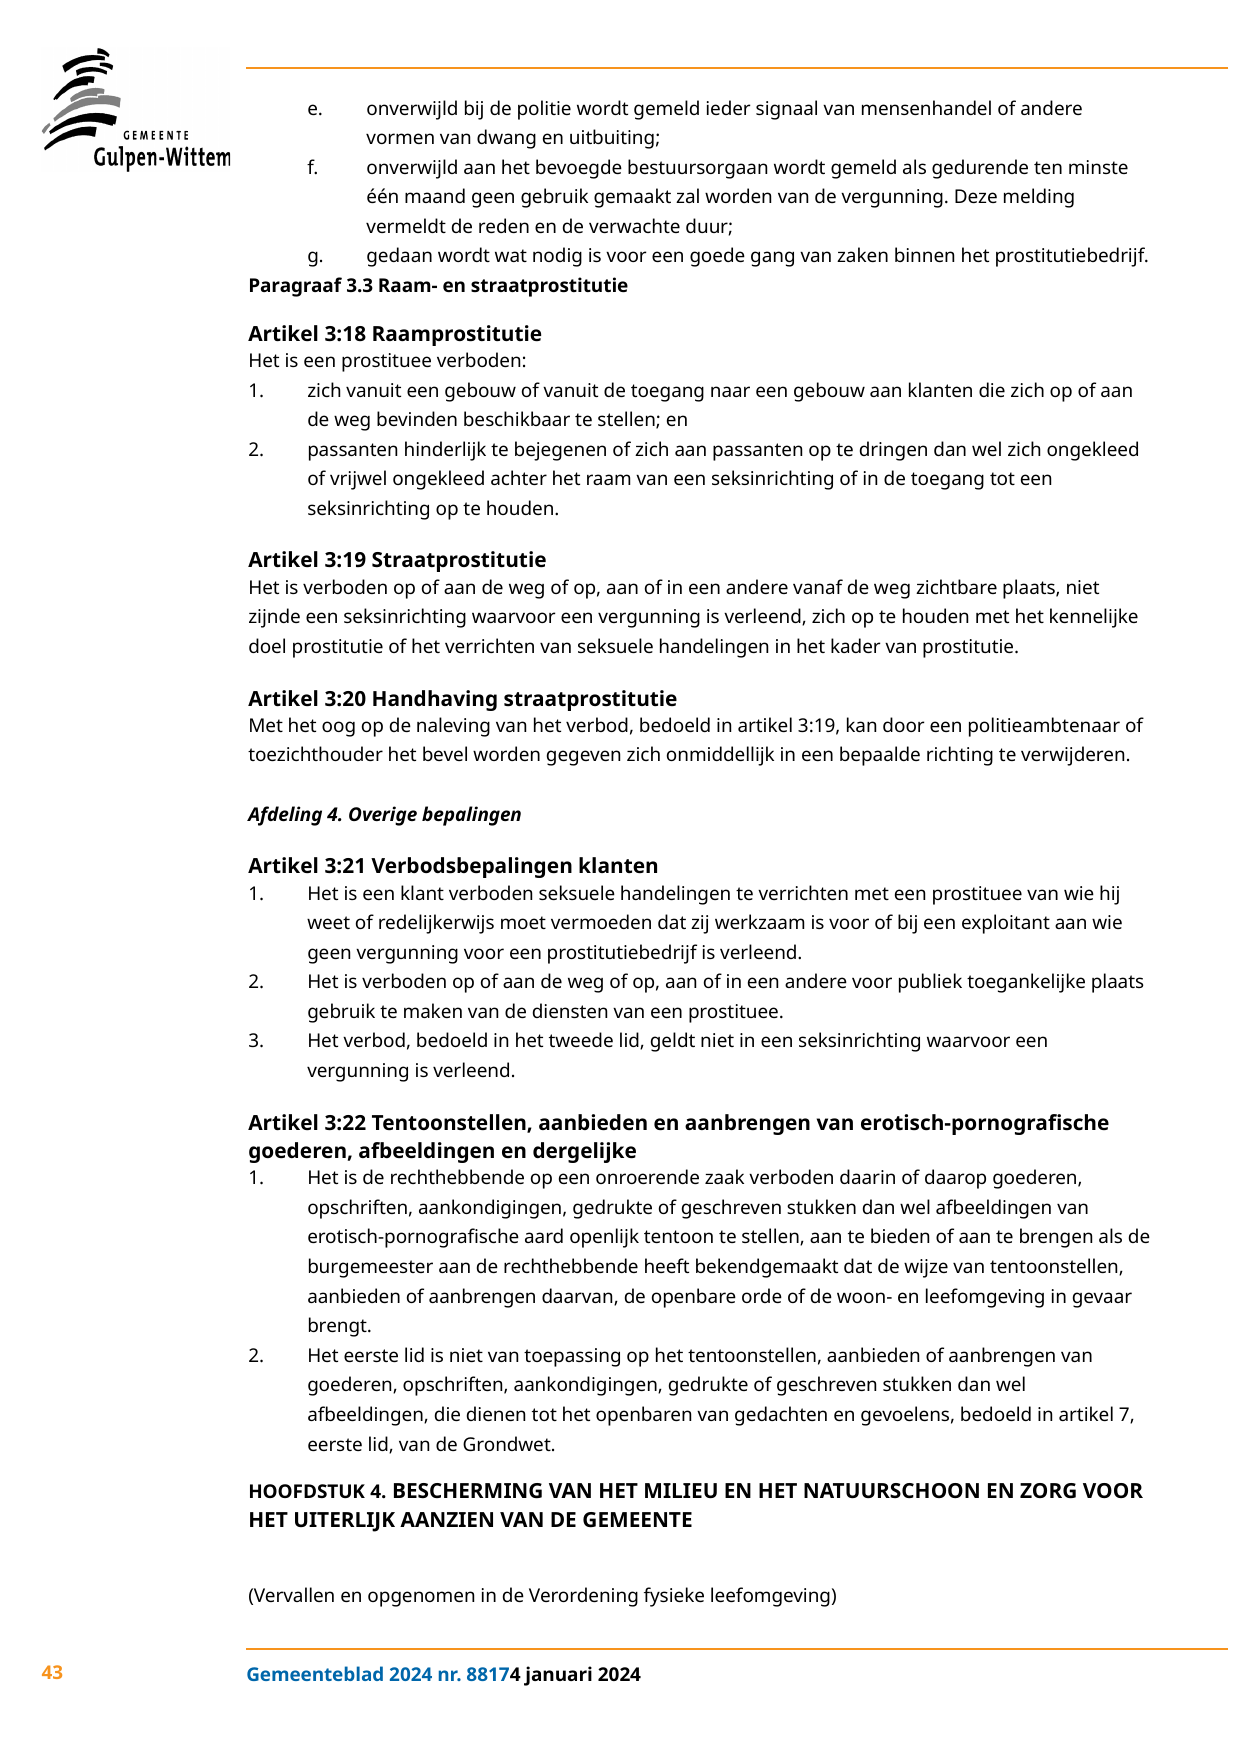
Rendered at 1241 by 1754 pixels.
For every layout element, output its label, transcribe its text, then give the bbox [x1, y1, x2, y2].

text HOOFDSTUK 4. BESCHERMING VAN HET MILIEU EN HET NATUURSCHOON EN ZORG VOOR HET UITERLIJK AANZIEN VAN DE GEMEENTE [248, 1476, 1152, 1533]
text Artikel 3:18 Raamprostitutie [248, 319, 1152, 347]
text Artikel 3:21 Verbodsbepalingen klanten [248, 851, 1152, 880]
text Artikel 3:20 Handhaving straatprostitutie [248, 684, 1152, 712]
text Artikel 3:19 Straatprostitutie [248, 546, 1152, 574]
list Het is verboden op of aan de weg of op, aan of in een andere voor publiek toegankelijke plaats gebruik te maken van de diensten van een prostituee. [248, 968, 1152, 1024]
list onverwijld bij de politie wordt gemeld ieder signaal van mensenhandel of andere vormen van dwang en uitbuiting; [307, 95, 1152, 150]
text Het is een prostituee verboden: [248, 347, 1152, 373]
list zich vanuit een gebouw of vanuit de toegang naar een gebouw aan klanten die zich op of aan de weg bevinden beschikbaar te stellen; en [248, 377, 1152, 432]
text Artikel 3:22 Tentoonstellen, aanbieden en aanbrengen van erotisch-pornografische goederen, afbeeldingen en dergelijke [248, 1108, 1152, 1164]
list Het is een klant verboden seksuele handelingen te verrichten met een prostituee van wie hij weet of redelijkerwijs moet vermoeden dat zij werkzaam is voor of bij een exploitant aan wie geen vergunning voor een prostitutiebedrijf is verleend. [248, 880, 1152, 964]
text Paragraaf 3.3 Raam- en straatprostitutie [248, 272, 1152, 298]
text (Vervallen en opgenomen in de Verordening fysieke leefomgeving) [248, 1582, 1152, 1608]
list passanten hinderlijk te bejegenen of zich aan passanten op te dringen dan wel zich ongekleed of vrijwel ongekleed achter het raam van een seksinrichting of in de toegang tot een seksinrichting op te houden. [248, 436, 1152, 521]
list Het eerste lid is niet van toepassing op het tentoonstellen, aanbieden of aanbrengen van goederen, opschriften, aankondigingen, gedrukte of geschreven stukken dan wel afbeeldingen, die dienen tot het openbaren van gedachten en gevoelens, bedoeld in artikel 7, eerste lid, van de Grondwet. [248, 1342, 1152, 1456]
list Het is de rechthebbende op een onroerende zaak verboden daarin of daarop goederen, opschriften, aankondigingen, gedrukte of geschreven stukken dan wel afbeeldingen van erotisch-pornografische aard openlijk tentoon te stellen, aan te bieden of aan te brengen als de burgemeester aan de rechthebbende heeft bekendgemaakt dat de wijze van tentoonstellen, aanbieden of aanbrengen daarvan, de openbare orde of de woon- en leefomgeving in gevaar brengt. [248, 1164, 1152, 1338]
text Het is verboden op of aan de weg of op, aan of in een andere vanaf de weg zichtbare plaats, niet zijnde een seksinrichting waarvoor een vergunning is verleend, zich op te houden met het kennelijke doel prostitutie of het verrichten van seksuele handelingen in het kader van prostitutie. [248, 574, 1152, 659]
list onverwijld aan het bevoegde bestuursorgaan wordt gemeld als gedurende ten minste één maand geen gebruik gemaakt zal worden van de vergunning. Deze melding vermeldt de reden en de verwachte duur; [307, 154, 1152, 239]
list Het verbod, bedoeld in het tweede lid, geldt niet in een seksinrichting waarvoor een vergunning is verleend. [248, 1028, 1152, 1083]
text Met het oog op de naleving van het verbod, bedoeld in artikel 3:19, kan door een politieambtenaar of toezichthouder het bevel worden gegeven zich onmiddellijk in een bepaalde richting te verwijderen. [248, 712, 1152, 767]
text Afdeling 4. Overige bepalingen [248, 801, 1152, 827]
picture [41, 47, 231, 172]
list gedaan wordt wat nodig is voor een goede gang van zaken binnen het prostitutiebedrijf. [307, 243, 1152, 268]
